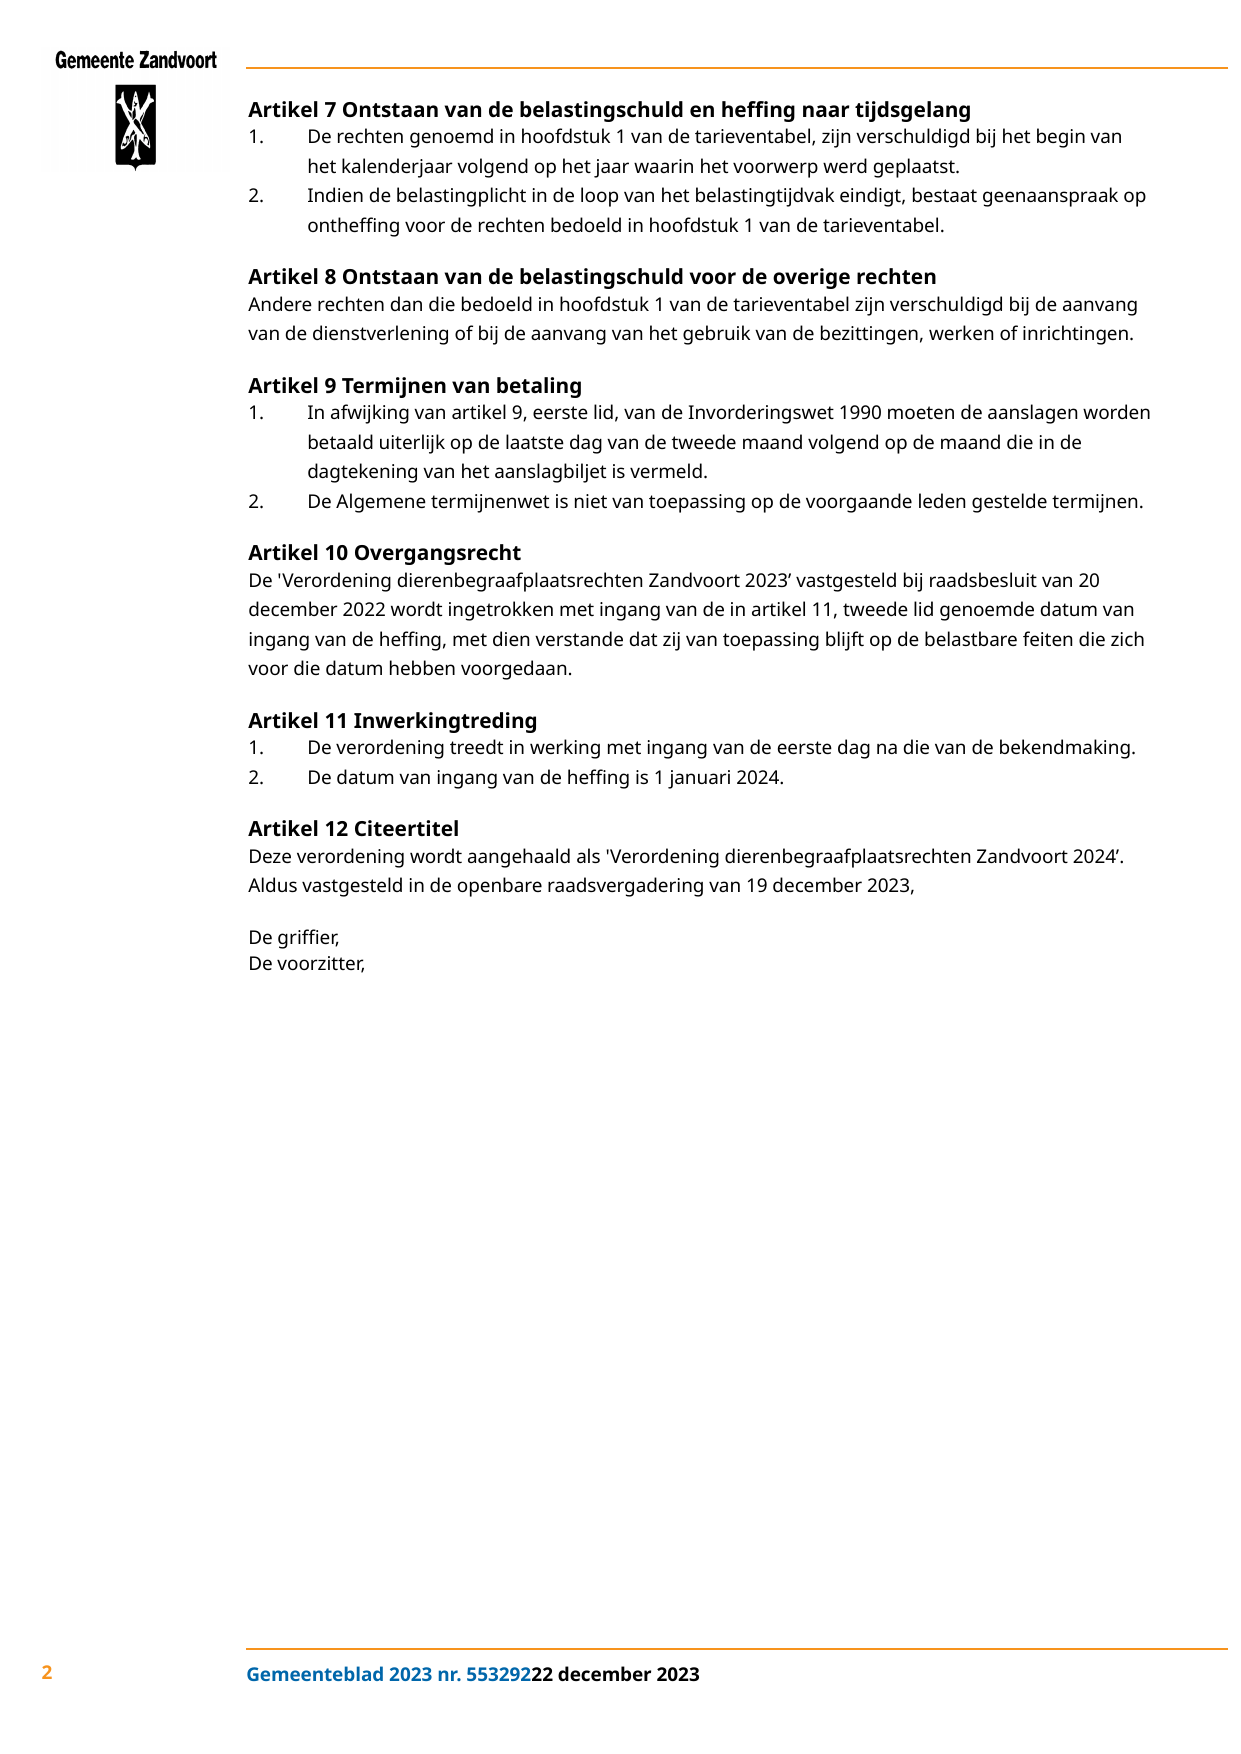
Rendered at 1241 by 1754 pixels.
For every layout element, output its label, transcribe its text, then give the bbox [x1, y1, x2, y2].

list De datum van ingang van de heffing is 1 januari 2024. [248, 764, 1152, 790]
list Indien de belastingplicht in de loop van het belastingtijdvak eindigt, bestaat geenaanspraak op ontheffing voor de rechten bedoeld in hoofdstuk 1 van de tarieventabel. [248, 182, 1152, 238]
list In afwijking van artikel 9, eerste lid, van de Invorderingswet 1990 moeten de aanslagen worden betaald uiterlijk op de laatste dag van de tweede maand volgend op de maand die in de dagtekening van het aanslagbiljet is vermeld. [248, 399, 1152, 484]
text Artikel 11 Inwerkingtreding [248, 706, 1152, 734]
text Andere rechten dan die bedoeld in hoofdstuk 1 van de tarieventabel zijn verschuldigd bij de aanvang van de dienstverlening of bij de aanvang van het gebruik van de bezittingen, werken of inrichtingen. [248, 291, 1152, 346]
text Artikel 9 Termijnen van betaling [248, 371, 1152, 399]
text De griffier, [248, 924, 1152, 950]
list De Algemene termijnenwet is niet van toepassing op de voorgaande leden gestelde termijnen. [248, 488, 1152, 514]
list De rechten genoemd in hoofdstuk 1 van de tarieventabel, zijn verschuldigd bij het begin van het kalenderjaar volgend op het jaar waarin het voorwerp werd geplaatst. [248, 123, 1152, 178]
text De voorzitter, [248, 950, 1152, 975]
text Deze verordening wordt aangehaald als 'Verordening dierenbegraafplaatsrechten Zandvoort 2024’. [248, 843, 1152, 869]
picture [41, 47, 231, 172]
text Artikel 7 Ontstaan van de belastingschuld en heffing naar tijdsgelang [248, 95, 1152, 123]
text Aldus vastgesteld in de openbare raadsvergadering van 19 december 2023, [248, 872, 1152, 898]
list De verordening treedt in werking met ingang van de eerste dag na die van de bekendmaking. [248, 734, 1152, 760]
text Artikel 8 Ontstaan van de belastingschuld voor de overige rechten [248, 262, 1152, 291]
text De 'Verordening dierenbegraafplaatsrechten Zandvoort 2023’ vastgesteld bij raadsbesluit van 20 december 2022 wordt ingetrokken met ingang van de in artikel 11, tweede lid genoemde datum van ingang van de heffing, met dien verstande dat zij van toepassing blijft op de belastbare feiten die zich voor die datum hebben voorgedaan. [248, 567, 1152, 681]
text Artikel 10 Overgangsrecht [248, 538, 1152, 567]
text Artikel 12 Citeertitel [248, 814, 1152, 843]
